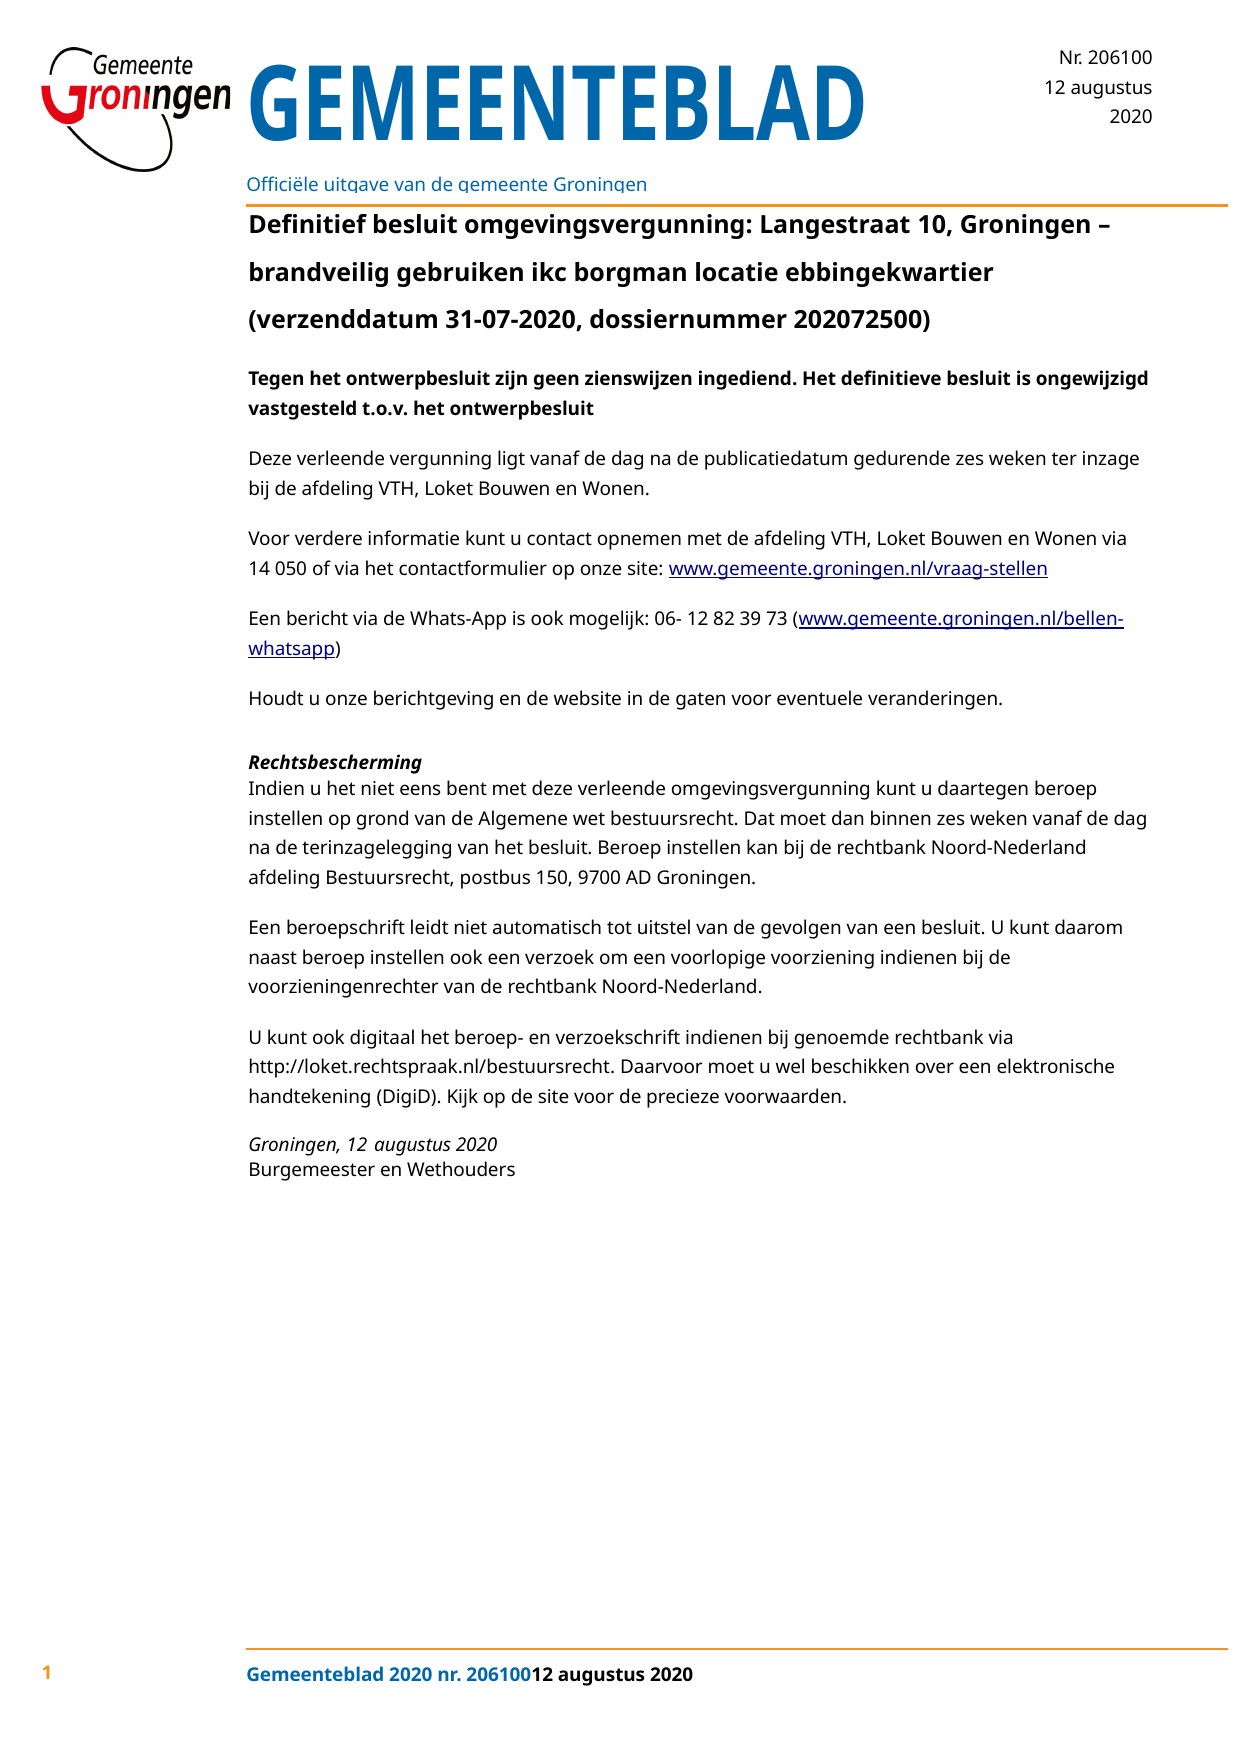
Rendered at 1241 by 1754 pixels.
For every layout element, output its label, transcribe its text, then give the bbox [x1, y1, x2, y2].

text Deze verleende vergunning ligt vanaf de dag na de publicatiedatum gedurende zes weken ter inzage bij de afdeling VTH, Loket Bouwen en Wonen. [248, 446, 1152, 501]
text Definitief besluit omgevingsvergunning: Langestraat 10, Groningen – brandveilig gebruiken ikc borgman locatie ebbingekwartier (verzenddatum 31-07-2020, dossiernummer 202072500) [248, 207, 1152, 336]
text Groningen, 12 augustus 2020 [248, 1131, 1152, 1157]
text U kunt ook digitaal het beroep- en verzoekschrift indienen bij genoemde rechtbank via http://loket.rechtspraak.nl/bestuursrecht. Daarvoor moet u wel beschikken over een elektronische handtekening (DigiD). Kijk op de site voor de precieze voorwaarden. [248, 1024, 1152, 1109]
text Tegen het ontwerpbesluit zijn geen zienswijzen ingediend. Het definitieve besluit is ongewijzigd vastgesteld t.o.v. het ontwerpbesluit [248, 366, 1152, 421]
text Een bericht via de Whats-App is ook mogelijk: 06- 12 82 39 73 (www.gemeente.groningen.nl/bellen-whatsapp) [248, 606, 1152, 661]
text Burgemeester en Wethouders [248, 1157, 1152, 1182]
text Rechtsbescherming [248, 749, 1152, 775]
text Indien u het niet eens bent met deze verleende omgevingsvergunning kunt u daartegen beroep instellen op grond van de Algemene wet bestuursrecht. Dat moet dan binnen zes weken vanaf de dag na de terinzagelegging van het besluit. Beroep instellen kan bij de rechtbank Noord-Nederland afdeling Bestuursrecht, postbus 150, 9700 AD Groningen. [248, 775, 1152, 890]
picture [41, 47, 231, 172]
text Houdt u onze berichtgeving en de website in de gaten voor eventuele veranderingen. [248, 686, 1152, 711]
text Een beroepschrift leidt niet automatisch tot uitstel van de gevolgen van een besluit. U kunt daarom naast beroep instellen ook een verzoek om een voorlopige voorziening indienen bij de voorzieningenrechter van de rechtbank Noord-Nederland. [248, 914, 1152, 999]
text Voor verdere informatie kunt u contact opnemen met de afdeling VTH, Loket Bouwen en Wonen via 14 050 of via het contactformulier op onze site: www.gemeente.groningen.nl/vraag-stellen [248, 526, 1152, 581]
